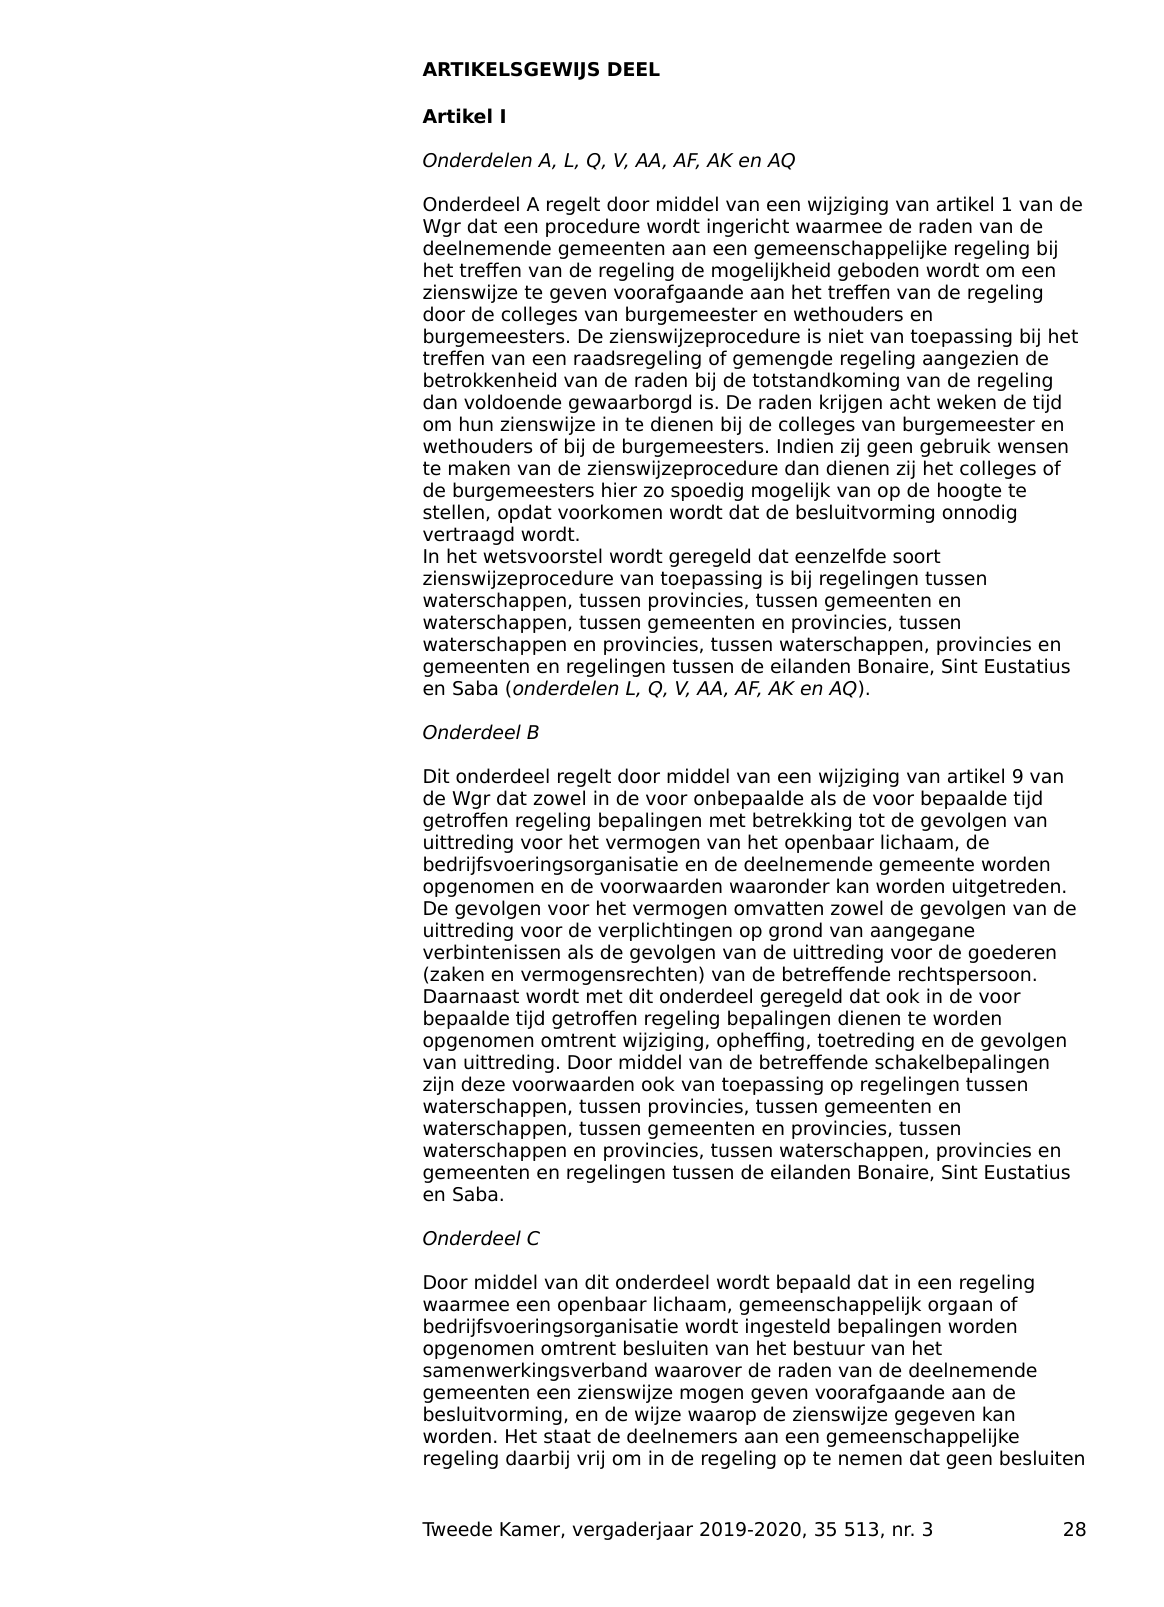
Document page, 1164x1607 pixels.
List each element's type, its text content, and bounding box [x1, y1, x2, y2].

subtitle Onderdeel C [422, 1228, 1087, 1250]
subtitle Onderdelen A, L, Q, V, AA, AF, AK en AQ [422, 150, 1087, 172]
text Door middel van dit onderdeel wordt bepaald dat in een regeling waarmee een openbaar lichaam, gemeenschappelijk orgaan of bedrijfsvoeringsorganisatie wordt ingesteld bepalingen worden opgenomen omtrent besluiten van het bestuur van het samenwerkingsverband waarover de raden van de deelnemende gemeenten een zienswijze mogen geven voorafgaande aan de besluitvorming, en de wijze waarop de zienswijze gegeven kan worden. Het staat de deelnemers aan een gemeenschappelijke regeling daarbij vrij om in de regeling op te nemen dat geen besluiten [422, 1272, 1087, 1470]
text Dit onderdeel regelt door middel van een wijziging van artikel 9 van de Wgr dat zowel in de voor onbepaalde als de voor bepaalde tijd getroffen regeling bepalingen met betrekking tot de gevolgen van uittreding voor het vermogen van het openbaar lichaam, de bedrijfsvoeringsorganisatie en de deelnemende gemeente worden opgenomen en de voorwaarden waaronder kan worden uitgetreden. De gevolgen voor het vermogen omvatten zowel de gevolgen van de uittreding voor de verplichtingen op grond van aangegane verbintenissen als de gevolgen van de uittreding voor de goederen (zaken en vermogensrechten) van de betreffende rechtspersoon. Daarnaast wordt met dit onderdeel geregeld dat ook in de voor bepaalde tijd getroffen regeling bepalingen dienen te worden opgenomen omtrent wijziging, opheffing, toetreding en de gevolgen van uittreding. Door middel van de betreffende schakelbepalingen zijn deze voorwaarden ook van toepassing op regelingen tussen waterschappen, tussen provincies, tussen gemeenten en waterschappen, tussen gemeenten en provincies, tussen waterschappen en provincies, tussen waterschappen, provincies en gemeenten en regelingen tussen de eilanden Bonaire, Sint Eustatius en Saba. [422, 766, 1087, 1206]
subtitle Artikel I [422, 106, 1087, 128]
subtitle Onderdeel B [422, 722, 1087, 744]
text Onderdeel A regelt door middel van een wijziging van artikel 1 van de Wgr dat een procedure wordt ingericht waarmee de raden van de deelnemende gemeenten aan een gemeenschappelijke regeling bij het treffen van de regeling de mogelijkheid geboden wordt om een zienswijze te geven voorafgaande aan het treffen van de regeling door de colleges van burgemeester en wethouders en burgemeesters. De zienswijzeprocedure is niet van toepassing bij het treffen van een raadsregeling of gemengde regeling aangezien de betrokkenheid van de raden bij de totstandkoming van de regeling dan voldoende gewaarborgd is. De raden krijgen acht weken de tijd om hun zienswijze in te dienen bij de colleges van burgemeester en wethouders of bij de burgemeesters. Indien zij geen gebruik wensen te maken van de zienswijzeprocedure dan dienen zij het colleges of de burgemeesters hier zo spoedig mogelijk van op de hoogte te stellen, opdat voorkomen wordt dat de besluitvorming onnodig vertraagd wordt. [422, 194, 1087, 546]
subtitle ARTIKELSGEWIJS DEEL [422, 59, 1087, 81]
text In het wetsvoorstel wordt geregeld dat eenzelfde soort zienswijzeprocedure van toepassing is bij regelingen tussen waterschappen, tussen provincies, tussen gemeenten en waterschappen, tussen gemeenten en provincies, tussen waterschappen en provincies, tussen waterschappen, provincies en gemeenten en regelingen tussen de eilanden Bonaire, Sint Eustatius en Saba (onderdelen L, Q, V, AA, AF, AK en AQ). [422, 546, 1087, 700]
